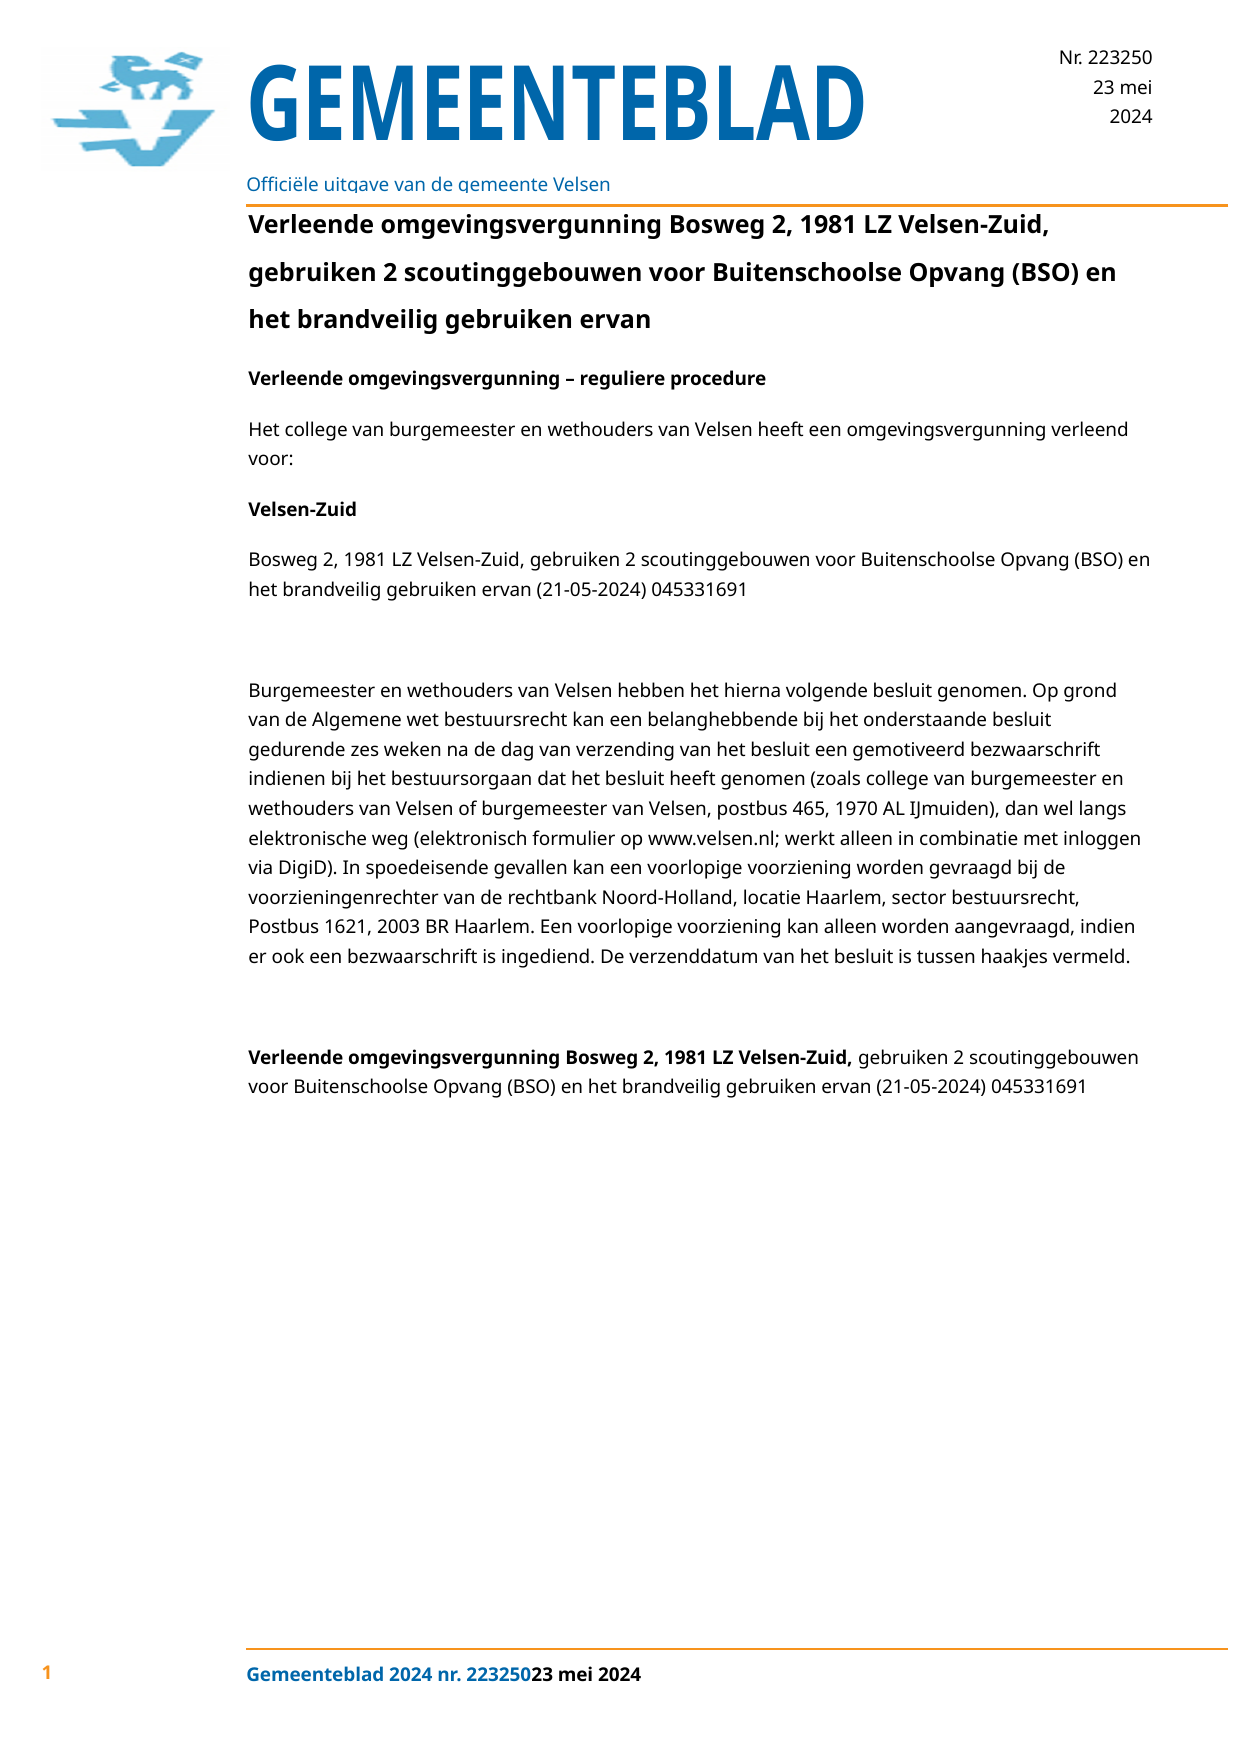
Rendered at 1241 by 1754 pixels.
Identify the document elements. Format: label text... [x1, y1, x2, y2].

picture [41, 47, 231, 172]
text Het college van burgemeester en wethouders van Velsen heeft een omgevingsvergunning verleend voor: [248, 416, 1152, 471]
text Bosweg 2, 1981 LZ Velsen-Zuid, gebruiken 2 scoutinggebouwen voor Buitenschoolse Opvang (BSO) en het brandveilig gebruiken ervan (21-05-2024) 045331691 [248, 546, 1152, 602]
text Verleende omgevingsvergunning Bosweg 2, 1981 LZ Velsen-Zuid, gebruiken 2 scoutinggebouwen voor Buitenschoolse Opvang (BSO) en het brandveilig gebruiken ervan (21-05-2024) 045331691 [248, 1044, 1152, 1099]
text Velsen-Zuid [248, 496, 1152, 522]
text Burgemeester en wethouders van Velsen hebben het hierna volgende besluit genomen. Op grond van de Algemene wet bestuursrecht kan een belanghebbende bij het onderstaande besluit gedurende zes weken na de dag van verzending van het besluit een gemotiveerd bezwaarschrift indienen bij het bestuursorgaan dat het besluit heeft genomen (zoals college van burgemeester en wethouders van Velsen of burgemeester van Velsen, postbus 465, 1970 AL IJmuiden), dan wel langs elektronische weg (elektronisch formulier op www.velsen.nl; werkt alleen in combinatie met inloggen via DigiD). In spoedeisende gevallen kan een voorlopige voorziening worden gevraagd bij de voorzieningenrechter van de rechtbank Noord-Holland, locatie Haarlem, sector bestuursrecht, Postbus 1621, 2003 BR Haarlem. Een voorlopige voorziening kan alleen worden aangevraagd, indien er ook een bezwaarschrift is ingediend. De verzenddatum van het besluit is tussen haakjes vermeld. [248, 677, 1152, 969]
text Verleende omgevingsvergunning Bosweg 2, 1981 LZ Velsen-Zuid, gebruiken 2 scoutinggebouwen voor Buitenschoolse Opvang (BSO) en het brandveilig gebruiken ervan [248, 207, 1152, 336]
text Verleende omgevingsvergunning – reguliere procedure [248, 366, 1152, 391]
